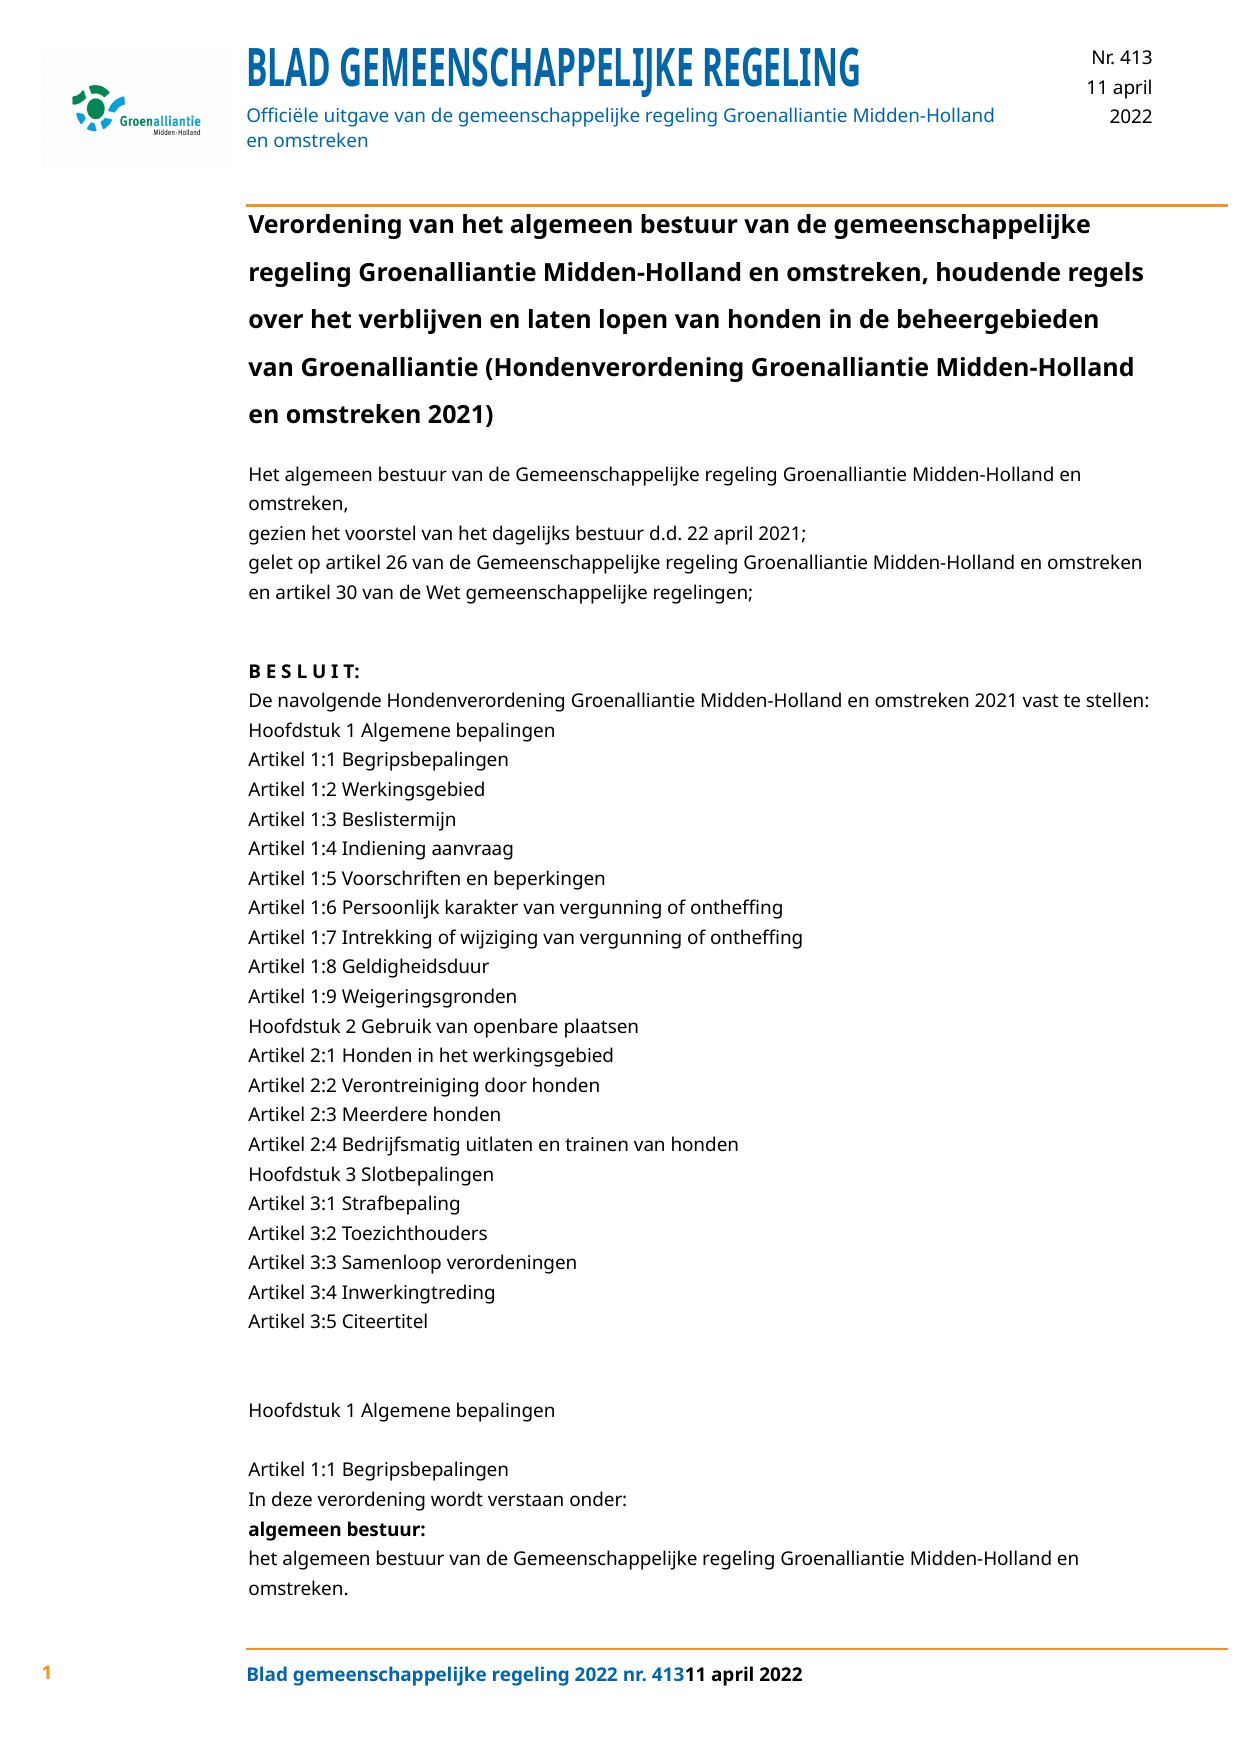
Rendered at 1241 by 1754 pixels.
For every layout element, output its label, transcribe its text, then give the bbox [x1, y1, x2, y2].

text Artikel 3:3 Samenloop verordeningen [248, 1249, 1152, 1275]
text Artikel 1:2 Werkingsgebied [248, 776, 1152, 802]
text Het algemeen bestuur van de Gemeenschappelijke regeling Groenalliantie Midden-Holland en omstreken, [248, 461, 1152, 516]
text In deze verordening wordt verstaan onder: [248, 1486, 1152, 1512]
text Artikel 3:1 Strafbepaling [248, 1190, 1152, 1216]
text Artikel 2:3 Meerdere honden [248, 1102, 1152, 1127]
text Verordening van het algemeen bestuur van de gemeenschappelijke regeling Groenalliantie Midden-Holland en omstreken, houdende regels over het verblijven en laten lopen van honden in de beheergebieden van Groenalliantie (Hondenverordening Groenalliantie Midden-Holland en omstreken 2021) [248, 207, 1152, 431]
text gezien het voorstel van het dagelijks bestuur d.d. 22 april 2021; [248, 520, 1152, 546]
text Artikel 1:3 Beslistermijn [248, 806, 1152, 832]
text Hoofdstuk 2 Gebruik van openbare plaatsen [248, 1013, 1152, 1039]
text Hoofdstuk 3 Slotbepalingen [248, 1161, 1152, 1187]
text B E S L U I T: [248, 658, 1152, 684]
text Artikel 1:5 Voorschriften en beperkingen [248, 865, 1152, 891]
picture [41, 47, 231, 172]
text Artikel 3:2 Toezichthouders [248, 1220, 1152, 1246]
text het algemeen bestuur van de Gemeenschappelijke regeling Groenalliantie Midden-Holland en omstreken. [248, 1545, 1152, 1601]
text Artikel 1:7 Intrekking of wijziging van vergunning of ontheffing [248, 924, 1152, 950]
text Artikel 1:4 Indiening aanvraag [248, 835, 1152, 861]
text Artikel 1:9 Weigeringsgronden [248, 983, 1152, 1009]
text Artikel 2:2 Verontreiniging door honden [248, 1072, 1152, 1098]
text Artikel 2:1 Honden in het werkingsgebied [248, 1042, 1152, 1068]
text Hoofdstuk 1 Algemene bepalingen [248, 717, 1152, 743]
text De navolgende Hondenverordening Groenalliantie Midden-Holland en omstreken 2021 vast te stellen: [248, 687, 1152, 713]
text Artikel 1:8 Geldigheidsduur [248, 954, 1152, 979]
text Artikel 3:5 Citeertitel [248, 1309, 1152, 1334]
text Artikel 3:4 Inwerkingtreding [248, 1279, 1152, 1305]
text Artikel 2:4 Bedrijfsmatig uitlaten en trainen van honden [248, 1131, 1152, 1157]
text algemeen bestuur: [248, 1516, 1152, 1542]
text gelet op artikel 26 van de Gemeenschappelijke regeling Groenalliantie Midden-Holland en omstreken en artikel 30 van de Wet gemeenschappelijke regelingen; [248, 549, 1152, 605]
text Artikel 1:1 Begripsbepalingen [248, 1457, 1152, 1482]
text Artikel 1:6 Persoonlijk karakter van vergunning of ontheffing [248, 894, 1152, 920]
text Hoofdstuk 1 Algemene bepalingen [248, 1397, 1152, 1423]
text Artikel 1:1 Begripsbepalingen [248, 747, 1152, 772]
